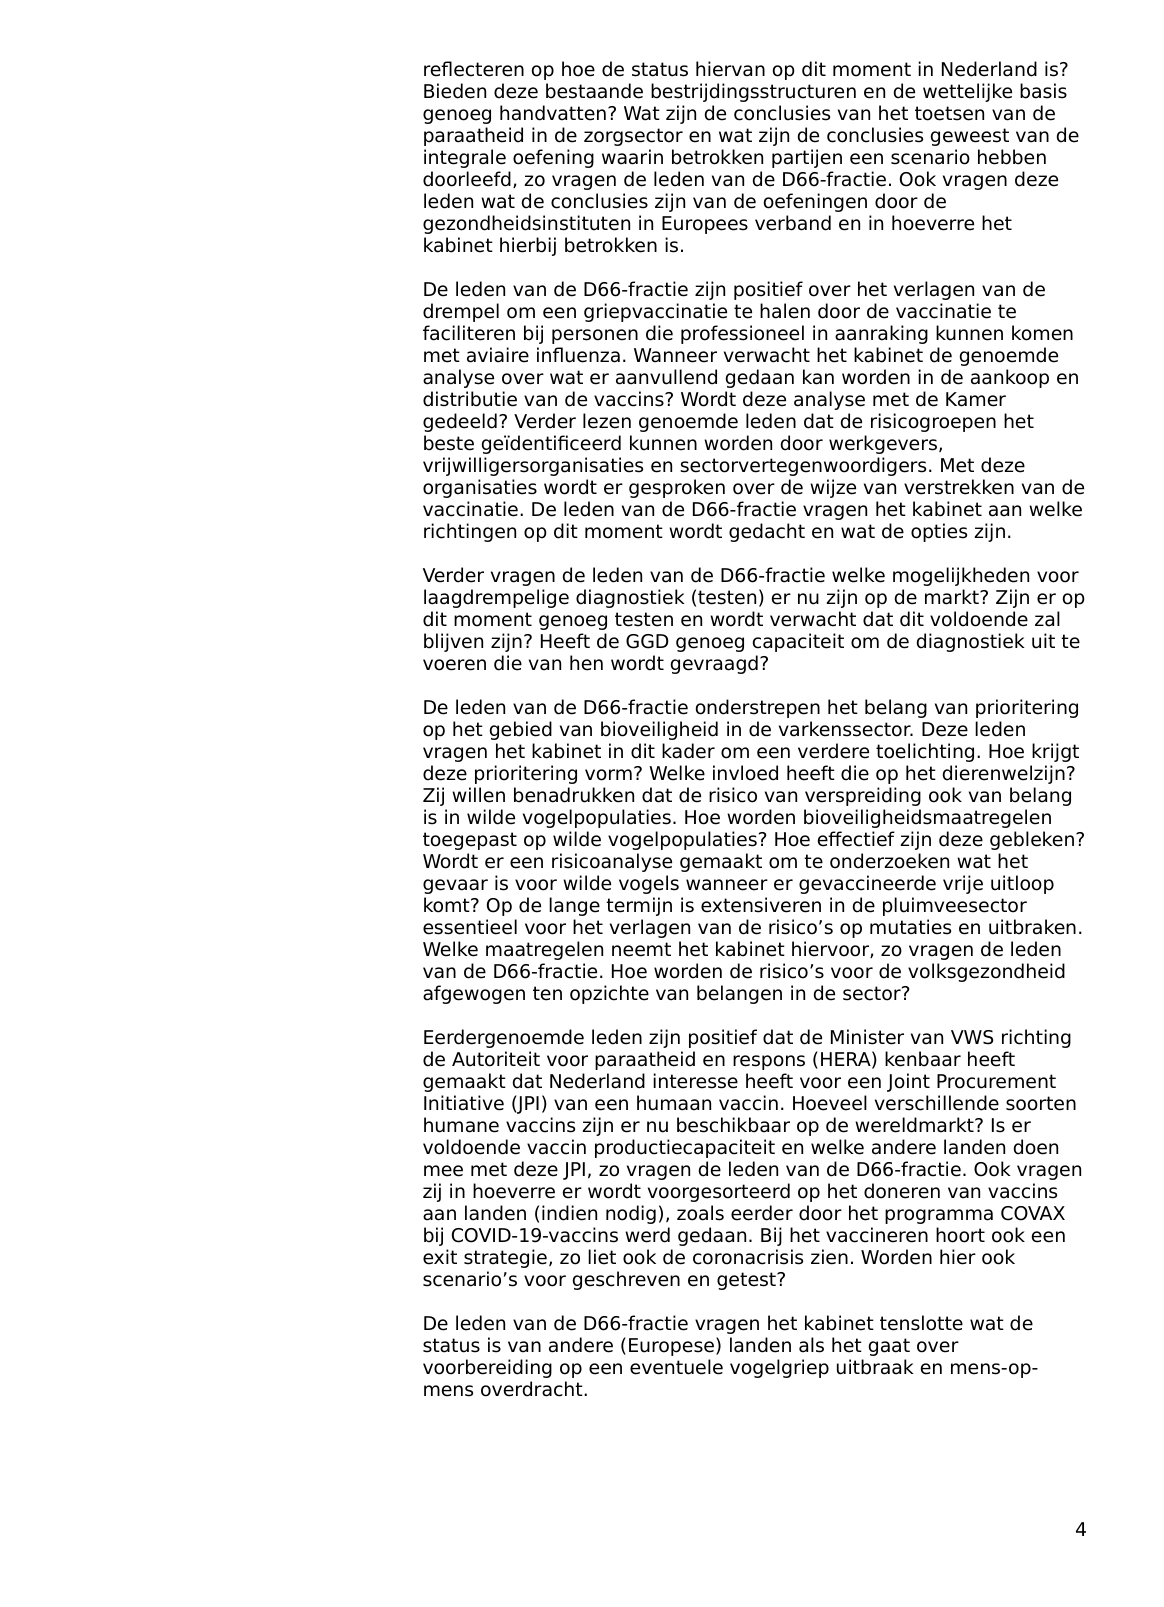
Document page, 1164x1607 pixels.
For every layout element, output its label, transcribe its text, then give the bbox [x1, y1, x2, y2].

text Verder vragen de leden van de D66-fractie welke mogelijkheden voor laagdrempelige diagnostiek (testen) er nu zijn op de markt? Zijn er op dit moment genoeg testen en wordt verwacht dat dit voldoende zal blijven zijn? Heeft de GGD genoeg capaciteit om de diagnostiek uit te voeren die van hen wordt gevraagd? [422, 565, 1087, 675]
text De leden van de D66-fractie zijn positief over het verlagen van de drempel om een griepvaccinatie te halen door de vaccinatie te faciliteren bij personen die professioneel in aanraking kunnen komen met aviaire influenza. Wanneer verwacht het kabinet de genoemde analyse over wat er aanvullend gedaan kan worden in de aankoop en distributie van de vaccins? Wordt deze analyse met de Kamer gedeeld? Verder lezen genoemde leden dat de risicogroepen het beste geïdentificeerd kunnen worden door werkgevers, vrijwilligersorganisaties en sectorvertegenwoordigers. Met deze organisaties wordt er gesproken over de wijze van verstrekken van de vaccinatie. De leden van de D66-fractie vragen het kabinet aan welke richtingen op dit moment wordt gedacht en wat de opties zijn. [422, 279, 1087, 543]
text Eerdergenoemde leden zijn positief dat de Minister van VWS richting de Autoriteit voor paraatheid en respons (HERA) kenbaar heeft gemaakt dat Nederland interesse heeft voor een Joint Procurement Initiative (JPI) van een humaan vaccin. Hoeveel verschillende soorten humane vaccins zijn er nu beschikbaar op de wereldmarkt? Is er voldoende vaccin productiecapaciteit en welke andere landen doen mee met deze JPI, zo vragen de leden van de D66-fractie. Ook vragen zij in hoeverre er wordt voorgesorteerd op het doneren van vaccins aan landen (indien nodig), zoals eerder door het programma COVAX bij COVID-19-vaccins werd gedaan. Bij het vaccineren hoort ook een exit strategie, zo liet ook de coronacrisis zien. Worden hier ook scenario’s voor geschreven en getest? [422, 1027, 1087, 1291]
text De leden van de D66-fractie onderstrepen het belang van prioritering op het gebied van bioveiligheid in de varkenssector. Deze leden vragen het kabinet in dit kader om een verdere toelichting. Hoe krijgt deze prioritering vorm? Welke invloed heeft die op het dierenwelzijn? Zij willen benadrukken dat de risico van verspreiding ook van belang is in wilde vogelpopulaties. Hoe worden bioveiligheidsmaatregelen toegepast op wilde vogelpopulaties? Hoe effectief zijn deze gebleken? Wordt er een risicoanalyse gemaakt om te onderzoeken wat het gevaar is voor wilde vogels wanneer er gevaccineerde vrije uitloop komt? Op de lange termijn is extensiveren in de pluimveesector essentieel voor het verlagen van de risico’s op mutaties en uitbraken. Welke maatregelen neemt het kabinet hiervoor, zo vragen de leden van de D66-fractie. Hoe worden de risico’s voor de volksgezondheid afgewogen ten opzichte van belangen in de sector? [422, 697, 1087, 1005]
text reflecteren op hoe de status hiervan op dit moment in Nederland is? Bieden deze bestaande bestrijdingsstructuren en de wettelijke basis genoeg handvatten? Wat zijn de conclusies van het toetsen van de paraatheid in de zorgsector en wat zijn de conclusies geweest van de integrale oefening waarin betrokken partijen een scenario hebben doorleefd, zo vragen de leden van de D66-fractie. Ook vragen deze leden wat de conclusies zijn van de oefeningen door de gezondheidsinstituten in Europees verband en in hoeverre het kabinet hierbij betrokken is. [422, 59, 1087, 257]
text De leden van de D66-fractie vragen het kabinet tenslotte wat de status is van andere (Europese) landen als het gaat over voorbereiding op een eventuele vogelgriep uitbraak en mens-op-mens overdracht. [422, 1313, 1087, 1401]
